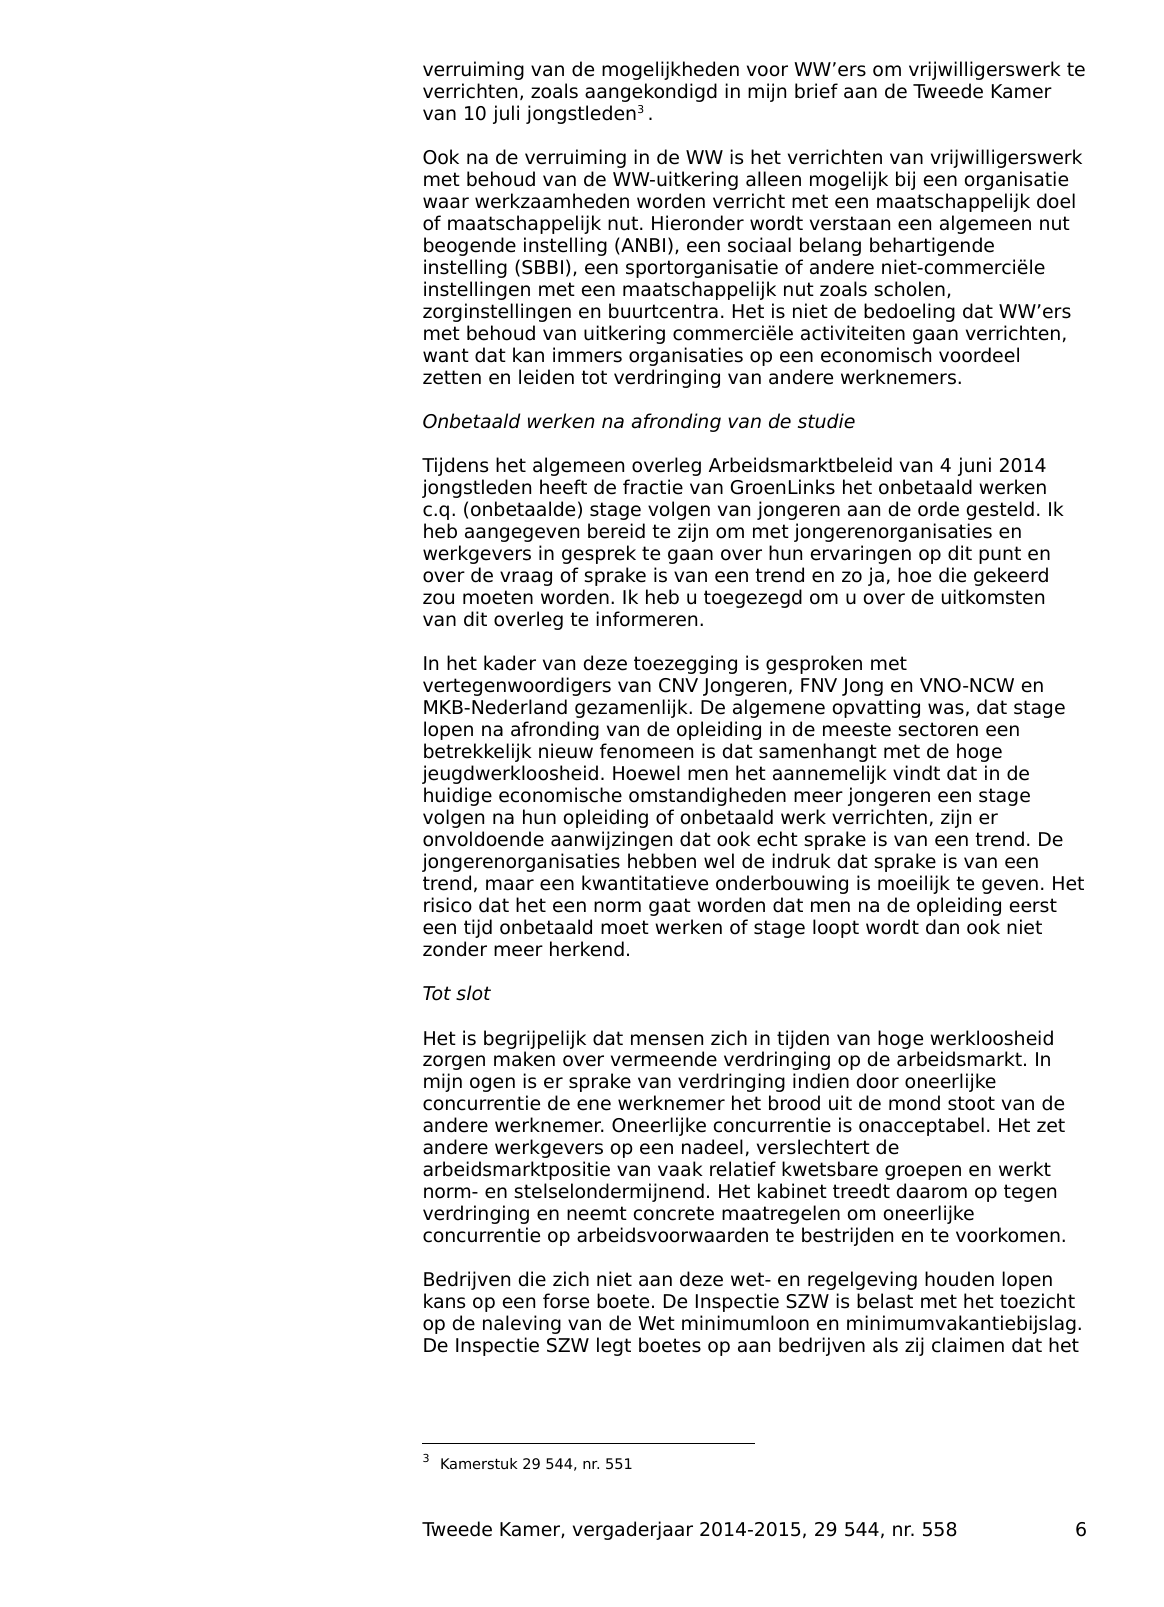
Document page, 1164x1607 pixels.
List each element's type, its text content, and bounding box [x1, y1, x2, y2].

subtitle Onbetaald werken na afronding van de studie [422, 411, 1087, 433]
text verruiming van de mogelijkheden voor WW’ers om vrijwilligerswerk te verrichten, zoals aangekondigd in mijn brief aan de Tweede Kamer van 10 juli jongstleden. [422, 59, 1087, 125]
text Het is begrijpelijk dat mensen zich in tijden van hoge werkloosheid zorgen maken over vermeende verdringing op de arbeidsmarkt. In mijn ogen is er sprake van verdringing indien door oneerlijke concurrentie de ene werknemer het brood uit de mond stoot van de andere werknemer. Oneerlijke concurrentie is onacceptabel. Het zet andere werkgevers op een nadeel, verslechtert de arbeidsmarktpositie van vaak relatief kwetsbare groepen en werkt norm- en stelselondermijnend. Het kabinet treedt daarom op tegen verdringing en neemt concrete maatregelen om oneerlijke concurrentie op arbeidsvoorwaarden te bestrijden en te voorkomen. [422, 1027, 1087, 1247]
text Ook na de verruiming in de WW is het verrichten van vrijwilligerswerk met behoud van de WW-uitkering alleen mogelijk bij een organisatie waar werkzaamheden worden verricht met een maatschappelijk doel of maatschappelijk nut. Hieronder wordt verstaan een algemeen nut beogende instelling (ANBI), een sociaal belang behartigende instelling (SBBI), een sportorganisatie of andere niet-commerciële instellingen met een maatschappelijk nut zoals scholen, zorginstellingen en buurtcentra. Het is niet de bedoeling dat WW’ers met behoud van uitkering commerciële activiteiten gaan verrichten, want dat kan immers organisaties op een economisch voordeel zetten en leiden tot verdringing van andere werknemers. [422, 147, 1087, 389]
text In het kader van deze toezegging is gesproken met vertegenwoordigers van CNV Jongeren, FNV Jong en VNO-NCW en MKB-Nederland gezamenlijk. De algemene opvatting was, dat stage lopen na afronding van de opleiding in de meeste sectoren een betrekkelijk nieuw fenomeen is dat samenhangt met de hoge jeugdwerkloosheid. Hoewel men het aannemelijk vindt dat in de huidige economische omstandigheden meer jongeren een stage volgen na hun opleiding of onbetaald werk verrichten, zijn er onvoldoende aanwijzingen dat ook echt sprake is van een trend. De jongerenorganisaties hebben wel de indruk dat sprake is van een trend, maar een kwantitatieve onderbouwing is moeilijk te geven. Het risico dat het een norm gaat worden dat men na de opleiding eerst een tijd onbetaald moet werken of stage loopt wordt dan ook niet zonder meer herkend. [422, 653, 1087, 961]
text Tijdens het algemeen overleg Arbeidsmarktbeleid van 4 juni 2014 jongstleden heeft de fractie van GroenLinks het onbetaald werken c.q. (onbetaalde) stage volgen van jongeren aan de orde gesteld. Ik heb aangegeven bereid te zijn om met jongerenorganisaties en werkgevers in gesprek te gaan over hun ervaringen op dit punt en over de vraag of sprake is van een trend en zo ja, hoe die gekeerd zou moeten worden. Ik heb u toegezegd om u over de uitkomsten van dit overleg te informeren. [422, 455, 1087, 631]
text Kamerstuk 29 544, nr. 551 [422, 1452, 1087, 1474]
text Bedrijven die zich niet aan deze wet- en regelgeving houden lopen kans op een forse boete. De Inspectie SZW is belast met het toezicht op de naleving van de Wet minimumloon en minimumvakantiebijslag. De Inspectie SZW legt boetes op aan bedrijven als zij claimen dat het [422, 1269, 1087, 1357]
subtitle Tot slot [422, 983, 1087, 1005]
